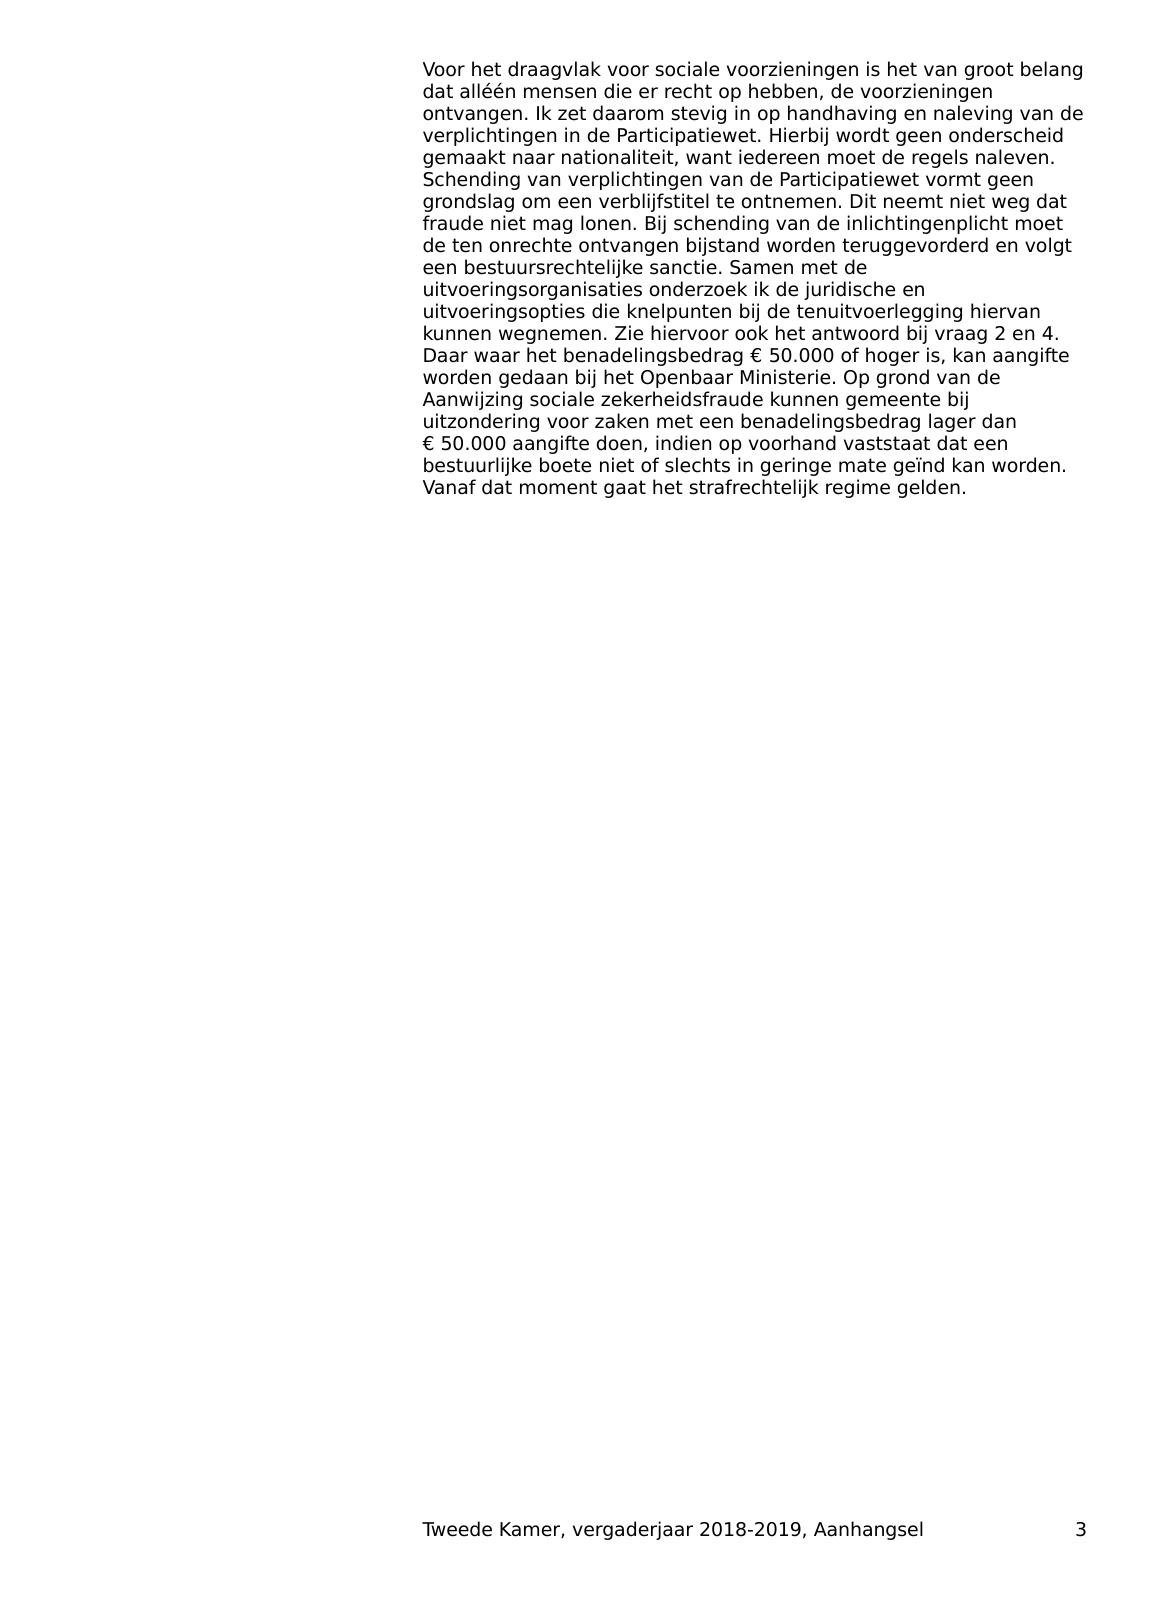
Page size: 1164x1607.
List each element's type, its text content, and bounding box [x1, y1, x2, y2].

text Schending van verplichtingen van de Participatiewet vormt geen grondslag om een verblijfstitel te ontnemen. Dit neemt niet weg dat fraude niet mag lonen. Bij schending van de inlichtingenplicht moet de ten onrechte ontvangen bijstand worden teruggevorderd en volgt een bestuursrechtelijke sanctie. Samen met de uitvoeringsorganisaties onderzoek ik de juridische en uitvoeringsopties die knelpunten bij de tenuitvoerlegging hiervan kunnen wegnemen. Zie hiervoor ook het antwoord bij vraag 2 en 4. Daar waar het benadelingsbedrag € 50.000 of hoger is, kan aangifte worden gedaan bij het Openbaar Ministerie. Op grond van de Aanwijzing sociale zekerheidsfraude kunnen gemeente bij uitzondering voor zaken met een benadelingsbedrag lager dan € 50.000 aangifte doen, indien op voorhand vaststaat dat een bestuurlijke boete niet of slechts in geringe mate geïnd kan worden. Vanaf dat moment gaat het strafrechtelijk regime gelden. [422, 169, 1087, 499]
text Voor het draagvlak voor sociale voorzieningen is het van groot belang dat alléén mensen die er recht op hebben, de voorzieningen ontvangen. Ik zet daarom stevig in op handhaving en naleving van de verplichtingen in de Participatiewet. Hierbij wordt geen onderscheid gemaakt naar nationaliteit, want iedereen moet de regels naleven. [422, 59, 1087, 169]
